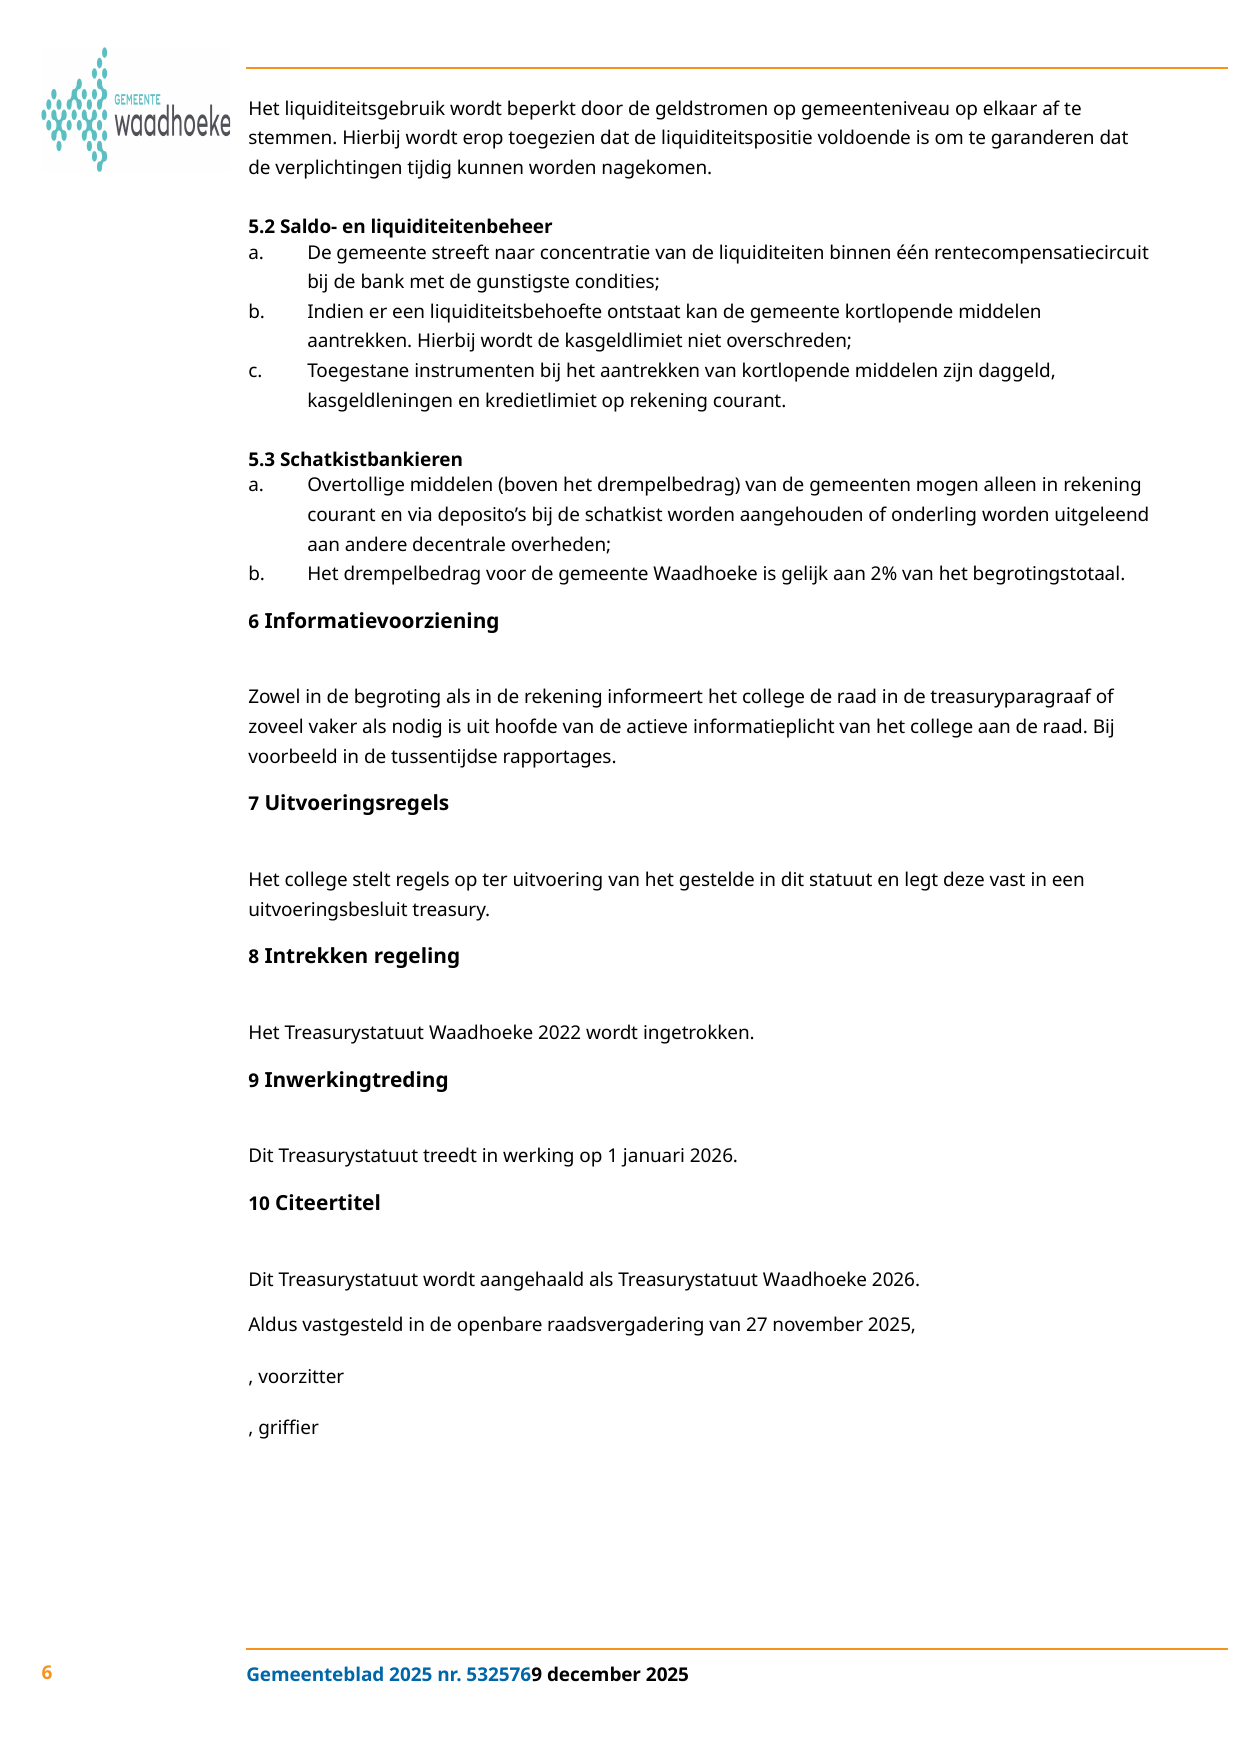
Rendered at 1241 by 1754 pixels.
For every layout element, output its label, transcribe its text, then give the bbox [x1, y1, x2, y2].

text 8 Intrekken regeling [248, 941, 1152, 970]
picture [41, 47, 231, 172]
text Aldus vastgesteld in de openbare raadsvergadering van 27 november 2025, [248, 1311, 1152, 1337]
list Het drempelbedrag voor de gemeente Waadhoeke is gelijk aan 2% van het begrotingstotaal. [248, 560, 1152, 586]
text Het Treasurystatuut Waadhoeke 2022 wordt ingetrokken. [248, 1019, 1152, 1045]
text Zowel in de begroting als in de rekening informeert het college de raad in de treasuryparagraaf of zoveel vaker als nodig is uit hoofde van de actieve informatieplicht van het college aan de raad. Bij voorbeeld in de tussentijdse rapportages. [248, 684, 1152, 769]
list De gemeente streeft naar concentratie van de liquiditeiten binnen één rentecompensatiecircuit bij de bank met de gunstigste condities; [248, 239, 1152, 294]
text Dit Treasurystatuut wordt aangehaald als Treasurystatuut Waadhoeke 2026. [248, 1266, 1152, 1292]
text 6 Informatievoorziening [248, 606, 1152, 634]
text 5.3 Schatkistbankieren [248, 446, 1152, 472]
text 7 Uitvoeringsregels [248, 788, 1152, 817]
text Het college stelt regels op ter uitvoering van het gestelde in dit statuut en legt deze vast in een uitvoeringsbesluit treasury. [248, 866, 1152, 922]
text 10 Citeertitel [248, 1188, 1152, 1217]
text , voorzitter [248, 1363, 1152, 1389]
text Dit Treasurystatuut treedt in werking op 1 januari 2026. [248, 1142, 1152, 1168]
text Het liquiditeitsgebruik wordt beperkt door de geldstromen op gemeenteniveau op elkaar af te stemmen. Hierbij wordt erop toegezien dat de liquiditeitspositie voldoende is om te garanderen dat de verplichtingen tijdig kunnen worden nagekomen. [248, 95, 1152, 180]
text 5.2 Saldo- en liquiditeitenbeheer [248, 213, 1152, 239]
text 9 Inwerkingtreding [248, 1065, 1152, 1093]
list Toegestane instrumenten bij het aantrekken van kortlopende middelen zijn daggeld, kasgeldleningen en kredietlimiet op rekening courant. [248, 357, 1152, 412]
text , griffier [248, 1414, 1152, 1440]
list Indien er een liquiditeitsbehoefte ontstaat kan de gemeente kortlopende middelen aantrekken. Hierbij wordt de kasgeldlimiet niet overschreden; [248, 298, 1152, 353]
list Overtollige middelen (boven het drempelbedrag) van de gemeenten mogen alleen in rekening courant en via deposito’s bij de schatkist worden aangehouden of onderling worden uitgeleend aan andere decentrale overheden; [248, 472, 1152, 557]
